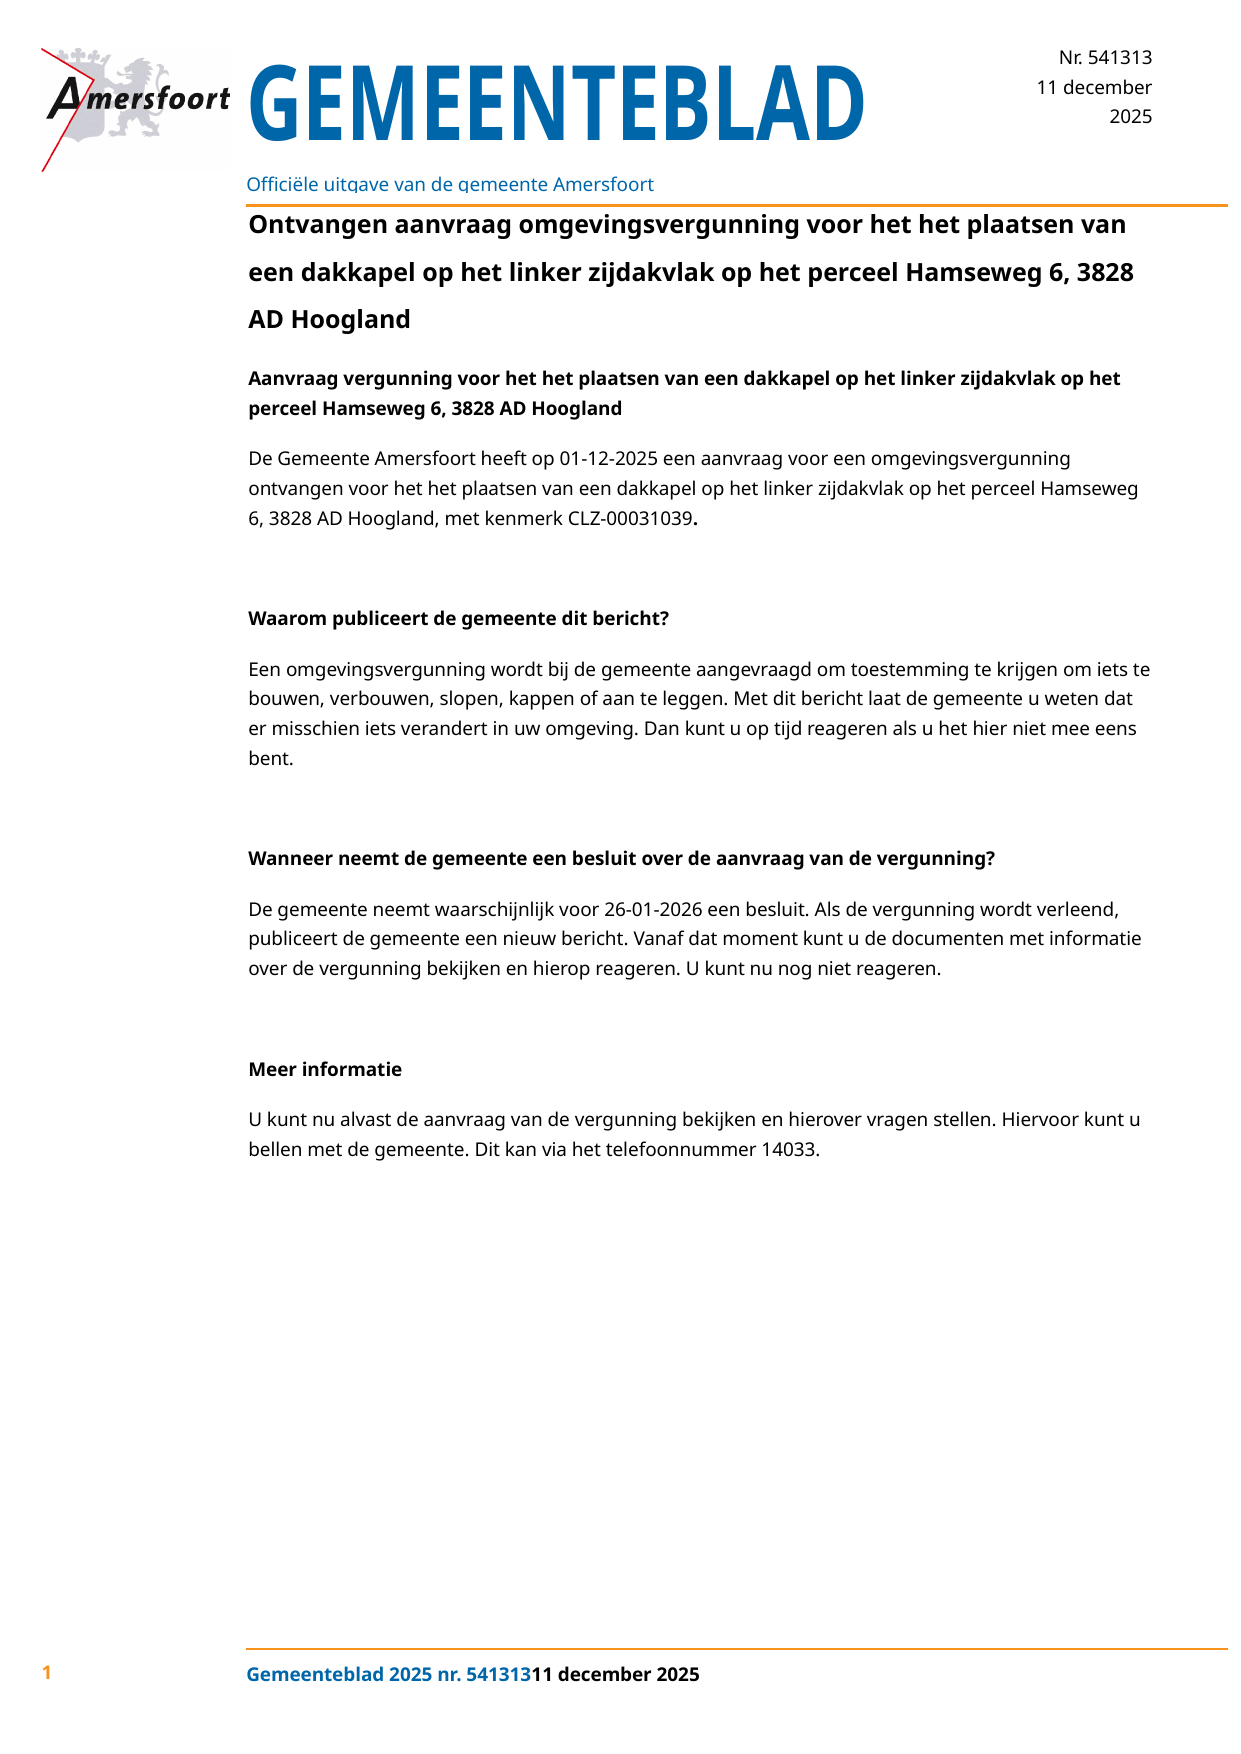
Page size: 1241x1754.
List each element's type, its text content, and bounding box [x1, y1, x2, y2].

text De gemeente neemt waarschijnlijk voor 26-01-2026 een besluit. Als de vergunning wordt verleend, publiceert de gemeente een nieuw bericht. Vanaf dat moment kunt u de documenten met informatie over de vergunning bekijken en hierop reageren. U kunt nu nog niet reageren. [248, 896, 1152, 981]
text Aanvraag vergunning voor het het plaatsen van een dakkapel op het linker zijdakvlak op het perceel Hamseweg 6, 3828 AD Hoogland [248, 366, 1152, 421]
text Waarom publiceert de gemeente dit bericht? [248, 606, 1152, 631]
text Meer informatie [248, 1056, 1152, 1082]
picture [41, 47, 231, 172]
text Ontvangen aanvraag omgevingsvergunning voor het het plaatsen van een dakkapel op het linker zijdakvlak op het perceel Hamseweg 6, 3828 AD Hoogland [248, 207, 1152, 336]
text Wanneer neemt de gemeente een besluit over de aanvraag van de vergunning? [248, 846, 1152, 871]
text Een omgevingsvergunning wordt bij de gemeente aangevraagd om toestemming te krijgen om iets te bouwen, verbouwen, slopen, kappen of aan te leggen. Met dit bericht laat de gemeente u weten dat er misschien iets verandert in uw omgeving. Dan kunt u op tijd reageren als u het hier niet mee eens bent. [248, 656, 1152, 770]
text De Gemeente Amersfoort heeft op 01-12-2025 een aanvraag voor een omgevingsvergunning ontvangen voor het het plaatsen van een dakkapel op het linker zijdakvlak op het perceel Hamseweg 6, 3828 AD Hoogland, met kenmerk CLZ-00031039. [248, 446, 1152, 530]
text U kunt nu alvast de aanvraag van de vergunning bekijken en hierover vragen stellen. Hiervoor kunt u bellen met de gemeente. Dit kan via het telefoonnummer 14033. [248, 1106, 1152, 1162]
